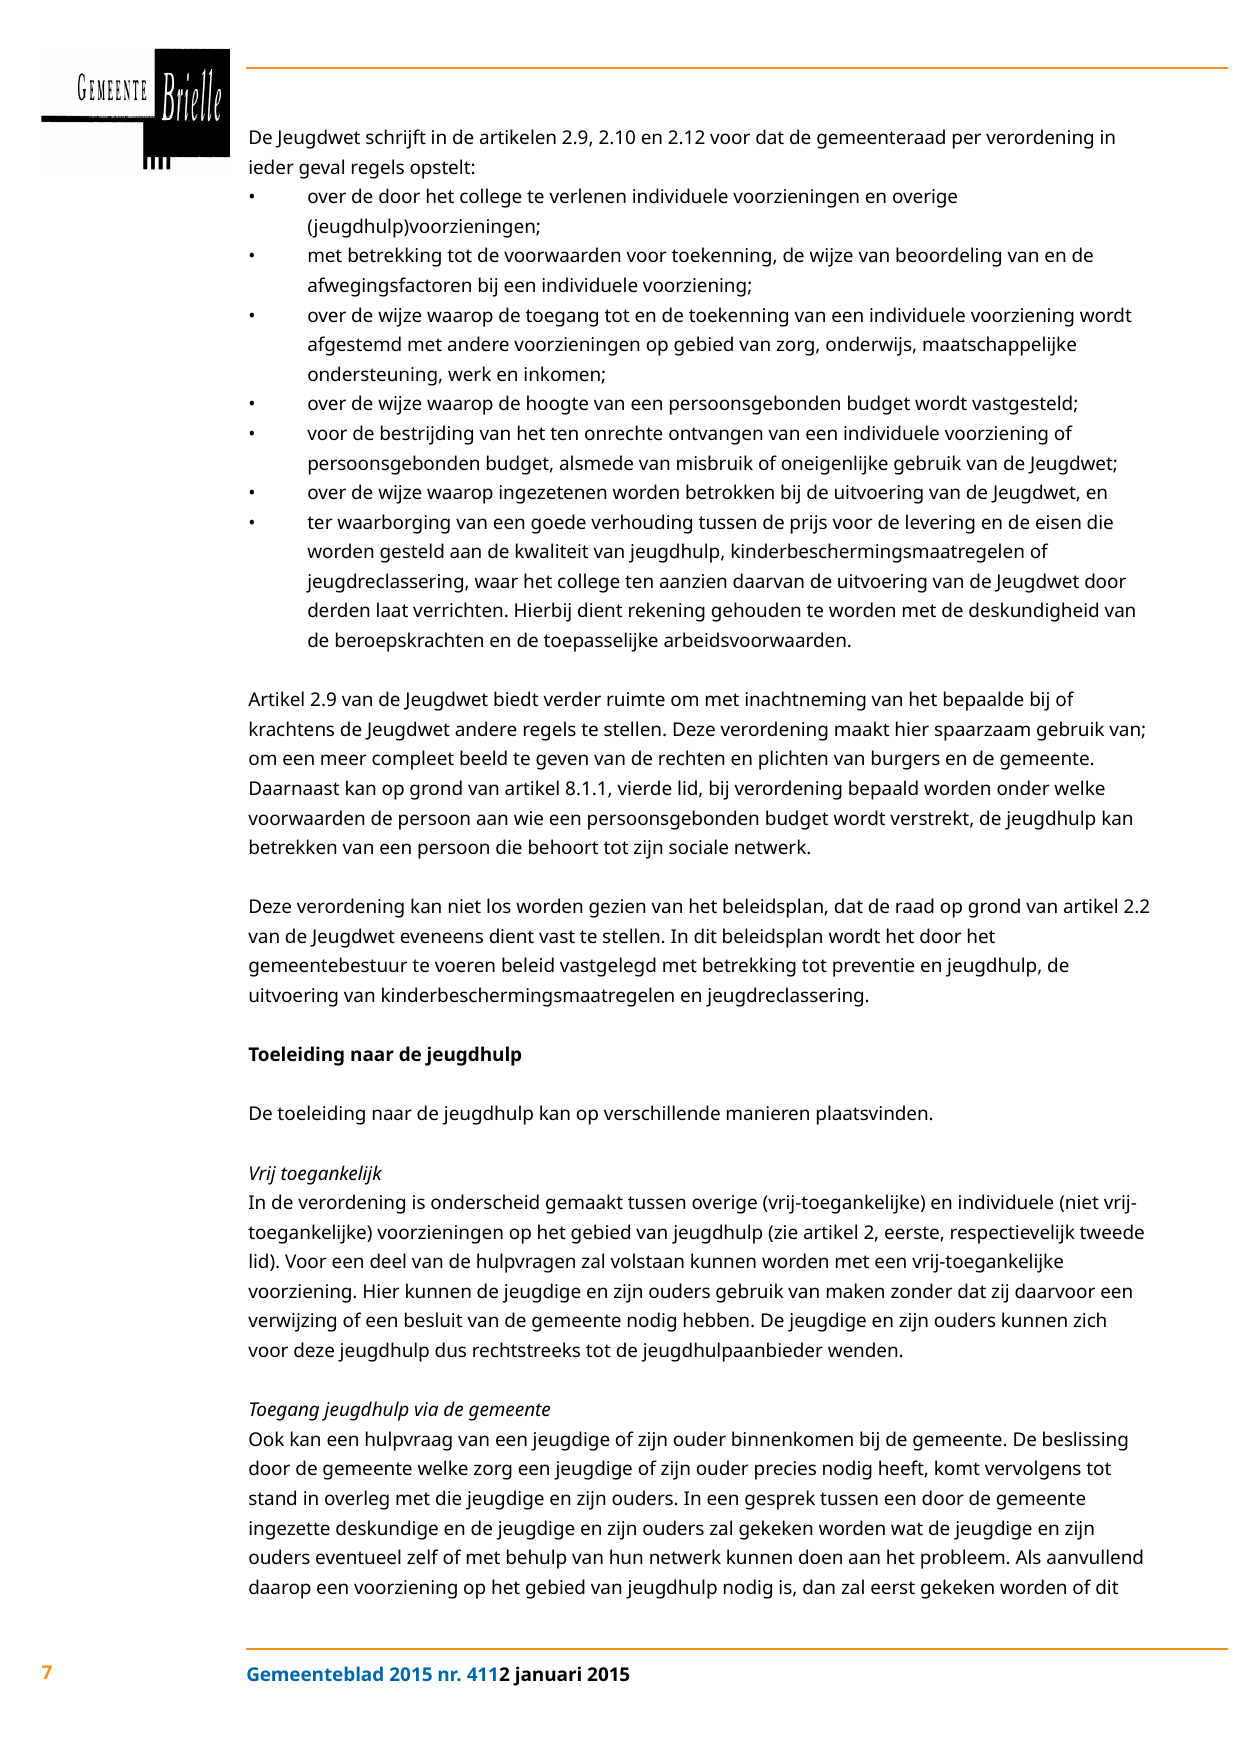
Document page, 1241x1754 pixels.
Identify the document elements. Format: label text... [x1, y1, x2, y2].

list ter waarborging van een goede verhouding tussen de prijs voor de levering en de eisen die worden gesteld aan de kwaliteit van jeugdhulp, kinderbeschermingsmaatregelen of jeugdreclassering, waar het college ten aanzien daarvan de uitvoering van de Jeugdwet door derden laat verrichten. Hierbij dient rekening gehouden te worden met de deskundigheid van de beroepskrachten en de toepasselijke arbeidsvoorwaarden. [248, 509, 1152, 653]
list over de wijze waarop de toegang tot en de toekenning van een individuele voorziening wordt afgestemd met andere voorzieningen op gebied van zorg, onderwijs, maatschappelijke ondersteuning, werk en inkomen; [248, 302, 1152, 387]
list over de wijze waarop de hoogte van een persoonsgebonden budget wordt vastgesteld; [248, 391, 1152, 416]
text Artikel 2.9 van de Jeugdwet biedt verder ruimte om met inachtneming van het bepaalde bij of krachtens de Jeugdwet andere regels te stellen. Deze verordening maakt hier spaarzaam gebruik van; om een meer compleet beeld te geven van de rechten en plichten van burgers en de gemeente. Daarnaast kan op grond van artikel 8.1.1, vierde lid, bij verordening bepaald worden onder welke voorwaarden de persoon aan wie een persoonsgebonden budget wordt verstrekt, de jeugdhulp kan betrekken van een persoon die behoort tot zijn sociale netwerk. [248, 686, 1152, 860]
text Toeleiding naar de jeugdhulp [248, 1041, 1152, 1067]
text De Jeugdwet schrijft in de artikelen 2.9, 2.10 en 2.12 voor dat de gemeenteraad per verordening in ieder geval regels opstelt: [248, 124, 1152, 180]
picture [41, 47, 231, 172]
list over de wijze waarop ingezetenen worden betrokken bij de uitvoering van de Jeugdwet, en [248, 479, 1152, 505]
text Toegang jeugdhulp via de gemeente [248, 1396, 1152, 1422]
list over de door het college te verlenen individuele voorzieningen en overige (jeugdhulp)voorzieningen; [248, 183, 1152, 239]
text Ook kan een hulpvraag van een jeugdige of zijn ouder binnenkomen bij de gemeente. De beslissing door de gemeente welke zorg een jeugdige of zijn ouder precies nodig heeft, komt vervolgens tot stand in overleg met die jeugdige en zijn ouders. In een gesprek tussen een door de gemeente ingezette deskundige en de jeugdige en zijn ouders zal gekeken worden wat de jeugdige en zijn ouders eventueel zelf of met behulp van hun netwerk kunnen doen aan het probleem. Als aanvullend daarop een voorziening op het gebied van jeugdhulp nodig is, dan zal eerst gekeken worden of dit [248, 1426, 1152, 1600]
text De toeleiding naar de jeugdhulp kan op verschillende manieren plaatsvinden. [248, 1101, 1152, 1126]
list voor de bestrijding van het ten onrechte ontvangen van een individuele voorziening of persoonsgebonden budget, alsmede van misbruik of oneigenlijke gebruik van de Jeugdwet; [248, 420, 1152, 476]
text In de verordening is onderscheid gemaakt tussen overige (vrij-toegankelijke) en individuele (niet vrij-toegankelijke) voorzieningen op het gebied van jeugdhulp (zie artikel 2, eerste, respectievelijk tweede lid). Voor een deel van de hulpvragen zal volstaan kunnen worden met een vrij-toegankelijke voorziening. Hier kunnen de jeugdige en zijn ouders gebruik van maken zonder dat zij daarvoor een verwijzing of een besluit van de gemeente nodig hebben. De jeugdige en zijn ouders kunnen zich voor deze jeugdhulp dus rechtstreeks tot de jeugdhulpaanbieder wenden. [248, 1189, 1152, 1363]
text Deze verordening kan niet los worden gezien van het beleidsplan, dat de raad op grond van artikel 2.2 van de Jeugdwet eveneens dient vast te stellen. In dit beleidsplan wordt het door het gemeentebestuur te voeren beleid vastgelegd met betrekking tot preventie en jeugdhulp, de uitvoering van kinderbeschermingsmaatregelen en jeugdreclassering. [248, 893, 1152, 1008]
list met betrekking tot de voorwaarden voor toekenning, de wijze van beoordeling van en de afwegingsfactoren bij een individuele voorziening; [248, 243, 1152, 298]
text Vrij toegankelijk [248, 1160, 1152, 1186]
